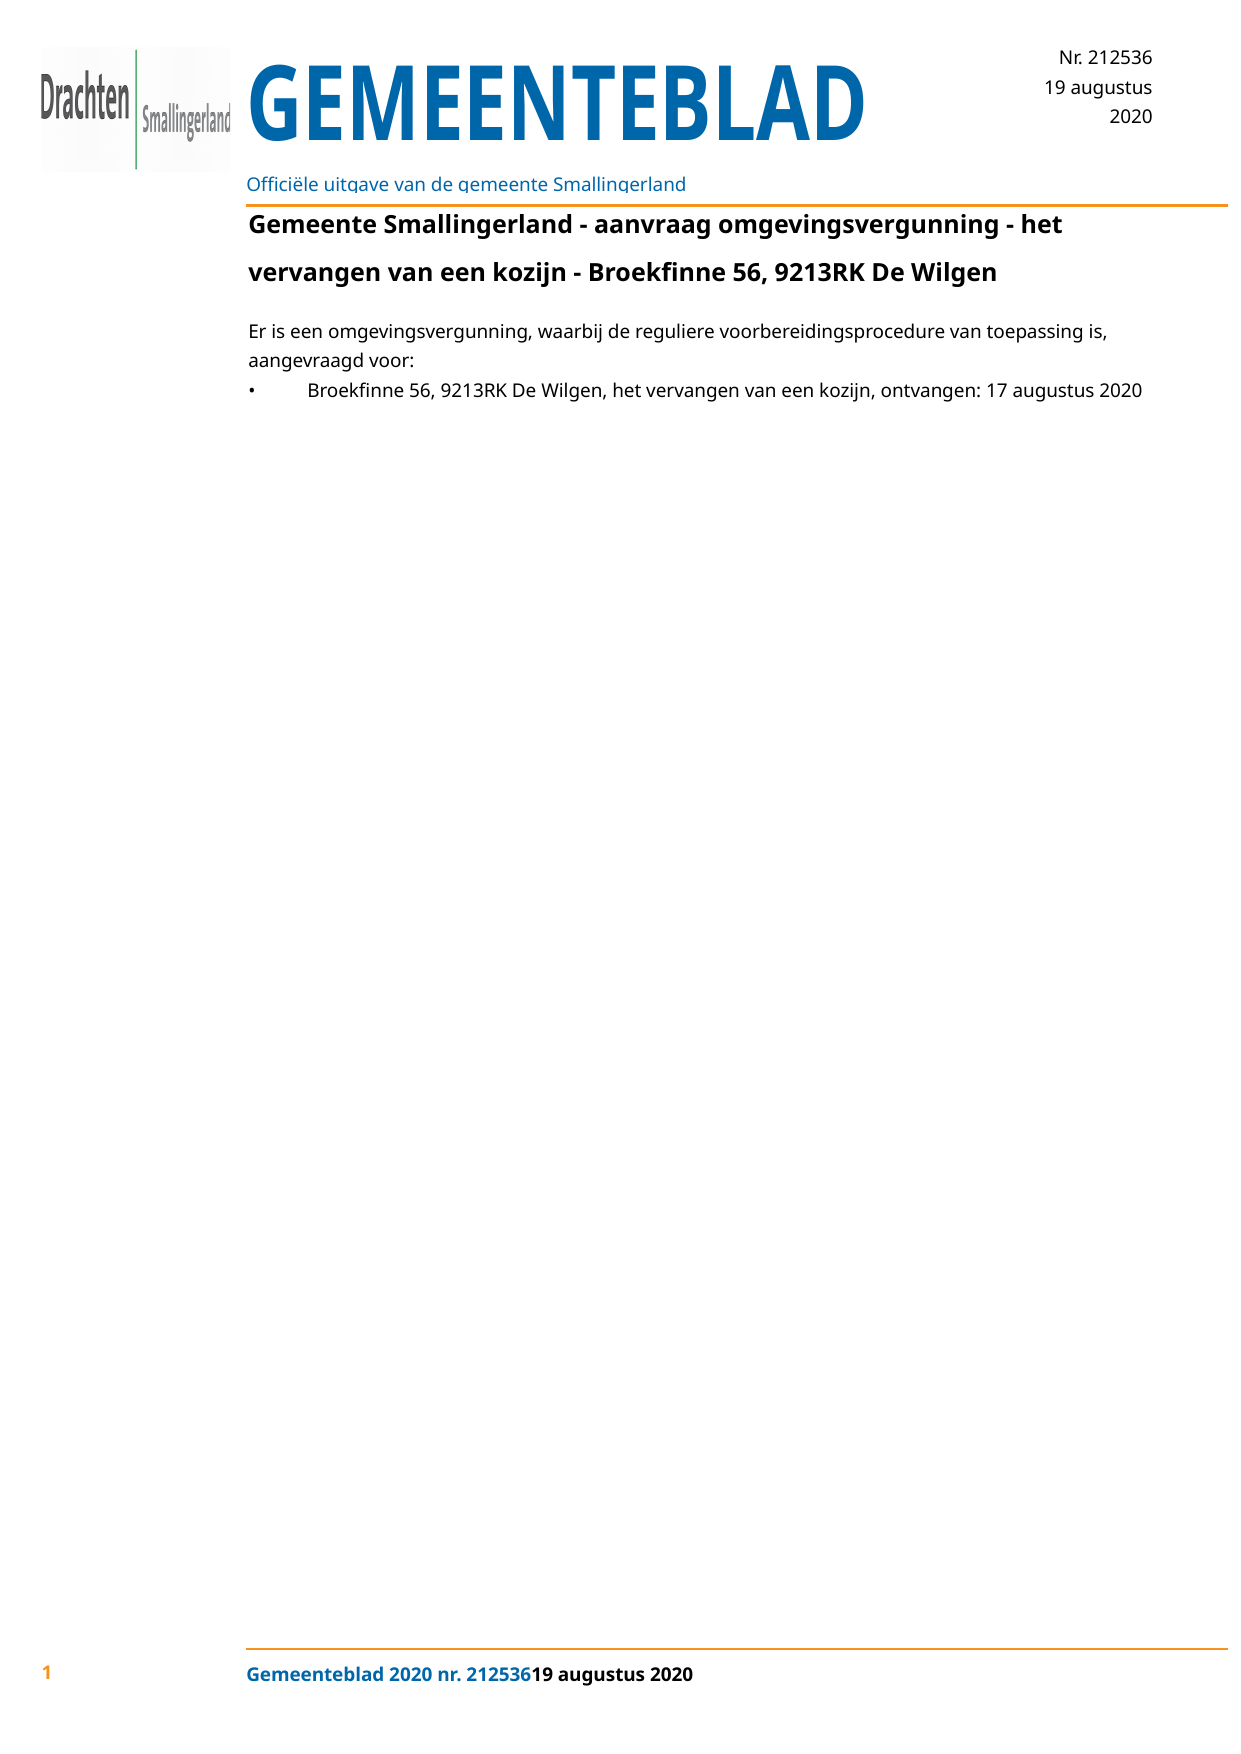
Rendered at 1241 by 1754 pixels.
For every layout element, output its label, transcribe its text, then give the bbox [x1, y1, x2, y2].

text Gemeente Smallingerland - aanvraag omgevingsvergunning - het vervangen van een kozijn - Broekfinne 56, 9213RK De Wilgen [248, 207, 1152, 288]
text Er is een omgevingsvergunning, waarbij de reguliere voorbereidingsprocedure van toepassing is, aangevraagd voor: [248, 318, 1152, 373]
list Broekfinne 56, 9213RK De Wilgen, het vervangen van een kozijn, ontvangen: 17 augustus 2020 [248, 377, 1152, 403]
picture [41, 47, 231, 172]
